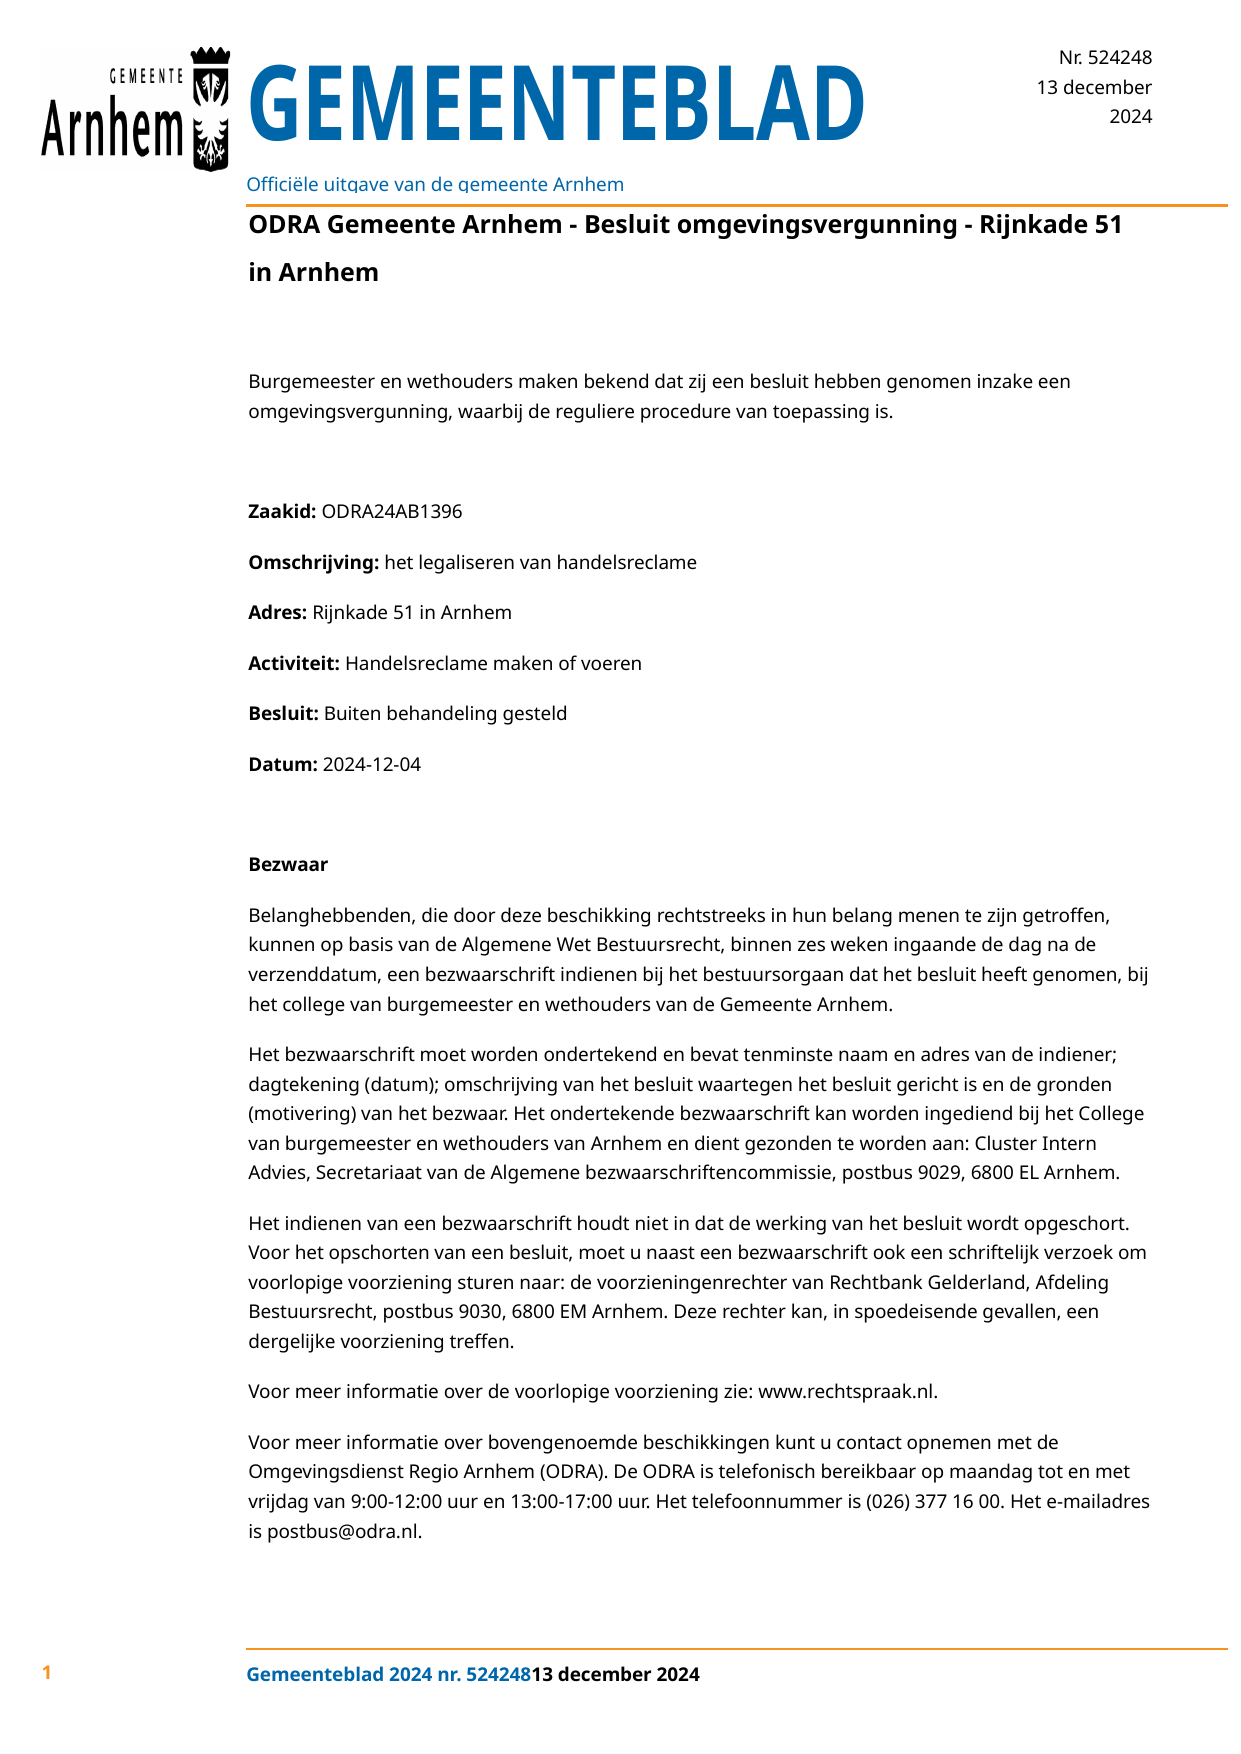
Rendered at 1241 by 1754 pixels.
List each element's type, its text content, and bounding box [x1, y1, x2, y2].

text Belanghebbenden, die door deze beschikking rechtstreeks in hun belang menen te zijn getroffen, kunnen op basis van de Algemene Wet Bestuursrecht, binnen zes weken ingaande de dag na de verzenddatum, een bezwaarschrift indienen bij het bestuursorgaan dat het besluit heeft genomen, bij het college van burgemeester en wethouders van de Gemeente Arnhem. [248, 902, 1152, 1017]
text Bezwaar [248, 852, 1152, 877]
text Burgemeester en wethouders maken bekend dat zij een besluit hebben genomen inzake een omgevingsvergunning, waarbij de reguliere procedure van toepassing is. [248, 368, 1152, 424]
text Het bezwaarschrift moet worden ondertekend en bevat tenminste naam en adres van de indiener; dagtekening (datum); omschrijving van het besluit waartegen het besluit gericht is en de gronden (motivering) van het bezwaar. Het ondertekende bezwaarschrift kan worden ingediend bij het College van burgemeester en wethouders van Arnhem en dient gezonden te worden aan: Cluster Intern Advies, Secretariaat van de Algemene bezwaarschriftencommissie, postbus 9029, 6800 EL Arnhem. [248, 1041, 1152, 1185]
text Voor meer informatie over de voorlopige voorziening zie: www.rechtspraak.nl. [248, 1379, 1152, 1404]
text Omschrijving: het legaliseren van handelsreclame [248, 549, 1152, 575]
text Besluit: Buiten behandeling gesteld [248, 700, 1152, 726]
text Adres: Rijnkade 51 in Arnhem [248, 599, 1152, 625]
text Activiteit: Handelsreclame maken of voeren [248, 650, 1152, 676]
text Voor meer informatie over bovengenoemde beschikkingen kunt u contact opnemen met de Omgevingsdienst Regio Arnhem (ODRA). De ODRA is telefonisch bereikbaar op maandag tot en met vrijdag van 9:00-12:00 uur en 13:00-17:00 uur. Het telefoonnummer is (026) 377 16 00. Het e-mailadres is postbus@odra.nl. [248, 1429, 1152, 1544]
text Datum: 2024-12-04 [248, 751, 1152, 777]
picture [41, 47, 231, 172]
text Het indienen van een bezwaarschrift houdt niet in dat de werking van het besluit wordt opgeschort. Voor het opschorten van een besluit, moet u naast een bezwaarschrift ook een schriftelijk verzoek om voorlopige voorziening sturen naar: de voorzieningenrechter van Rechtbank Gelderland, Afdeling Bestuursrecht, postbus 9030, 6800 EM Arnhem. Deze rechter kan, in spoedeisende gevallen, een dergelijke voorziening treffen. [248, 1210, 1152, 1354]
text Zaakid: ODRA24AB1396 [248, 499, 1152, 524]
text ODRA Gemeente Arnhem - Besluit omgevingsvergunning - Rijnkade 51 in Arnhem [248, 207, 1152, 288]
